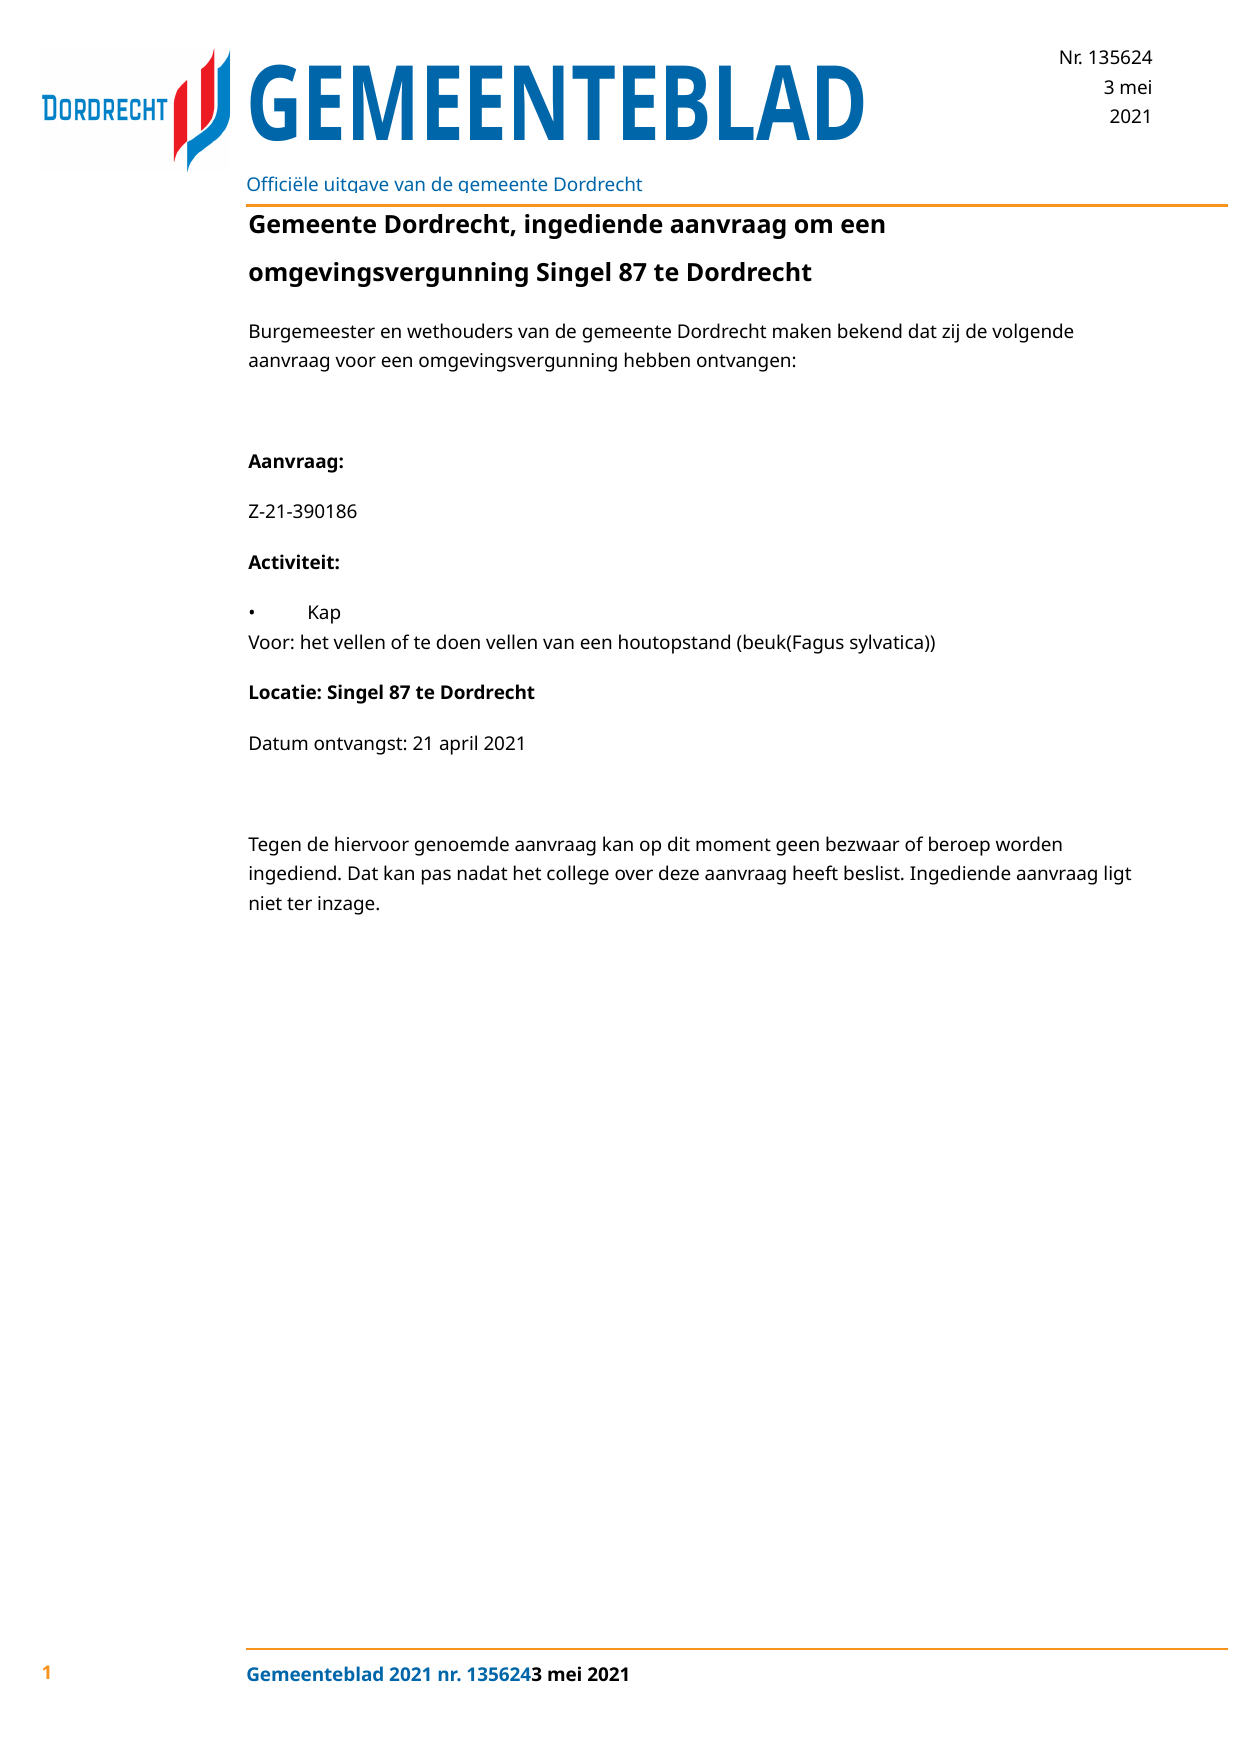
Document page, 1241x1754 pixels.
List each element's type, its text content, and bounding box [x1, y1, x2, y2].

picture [41, 47, 231, 172]
list Kap [248, 599, 1152, 625]
text Locatie: Singel 87 te Dordrecht [248, 679, 1152, 705]
text Activiteit: [248, 549, 1152, 575]
text Burgemeester en wethouders van de gemeente Dordrecht maken bekend dat zij de volgende aanvraag voor een omgevingsvergunning hebben ontvangen: [248, 318, 1152, 373]
text Gemeente Dordrecht, ingediende aanvraag om een omgevingsvergunning Singel 87 te Dordrecht [248, 207, 1152, 288]
text Z-21-390186 [248, 499, 1152, 524]
text Voor: het vellen of te doen vellen van een houtopstand (beuk(Fagus sylvatica)) [248, 629, 1152, 655]
text Tegen de hiervoor genoemde aanvraag kan op dit moment geen bezwaar of beroep worden ingediend. Dat kan pas nadat het college over deze aanvraag heeft beslist. Ingediende aanvraag ligt niet ter inzage. [248, 831, 1152, 916]
text Datum ontvangst: 21 april 2021 [248, 730, 1152, 756]
text Aanvraag: [248, 448, 1152, 474]
